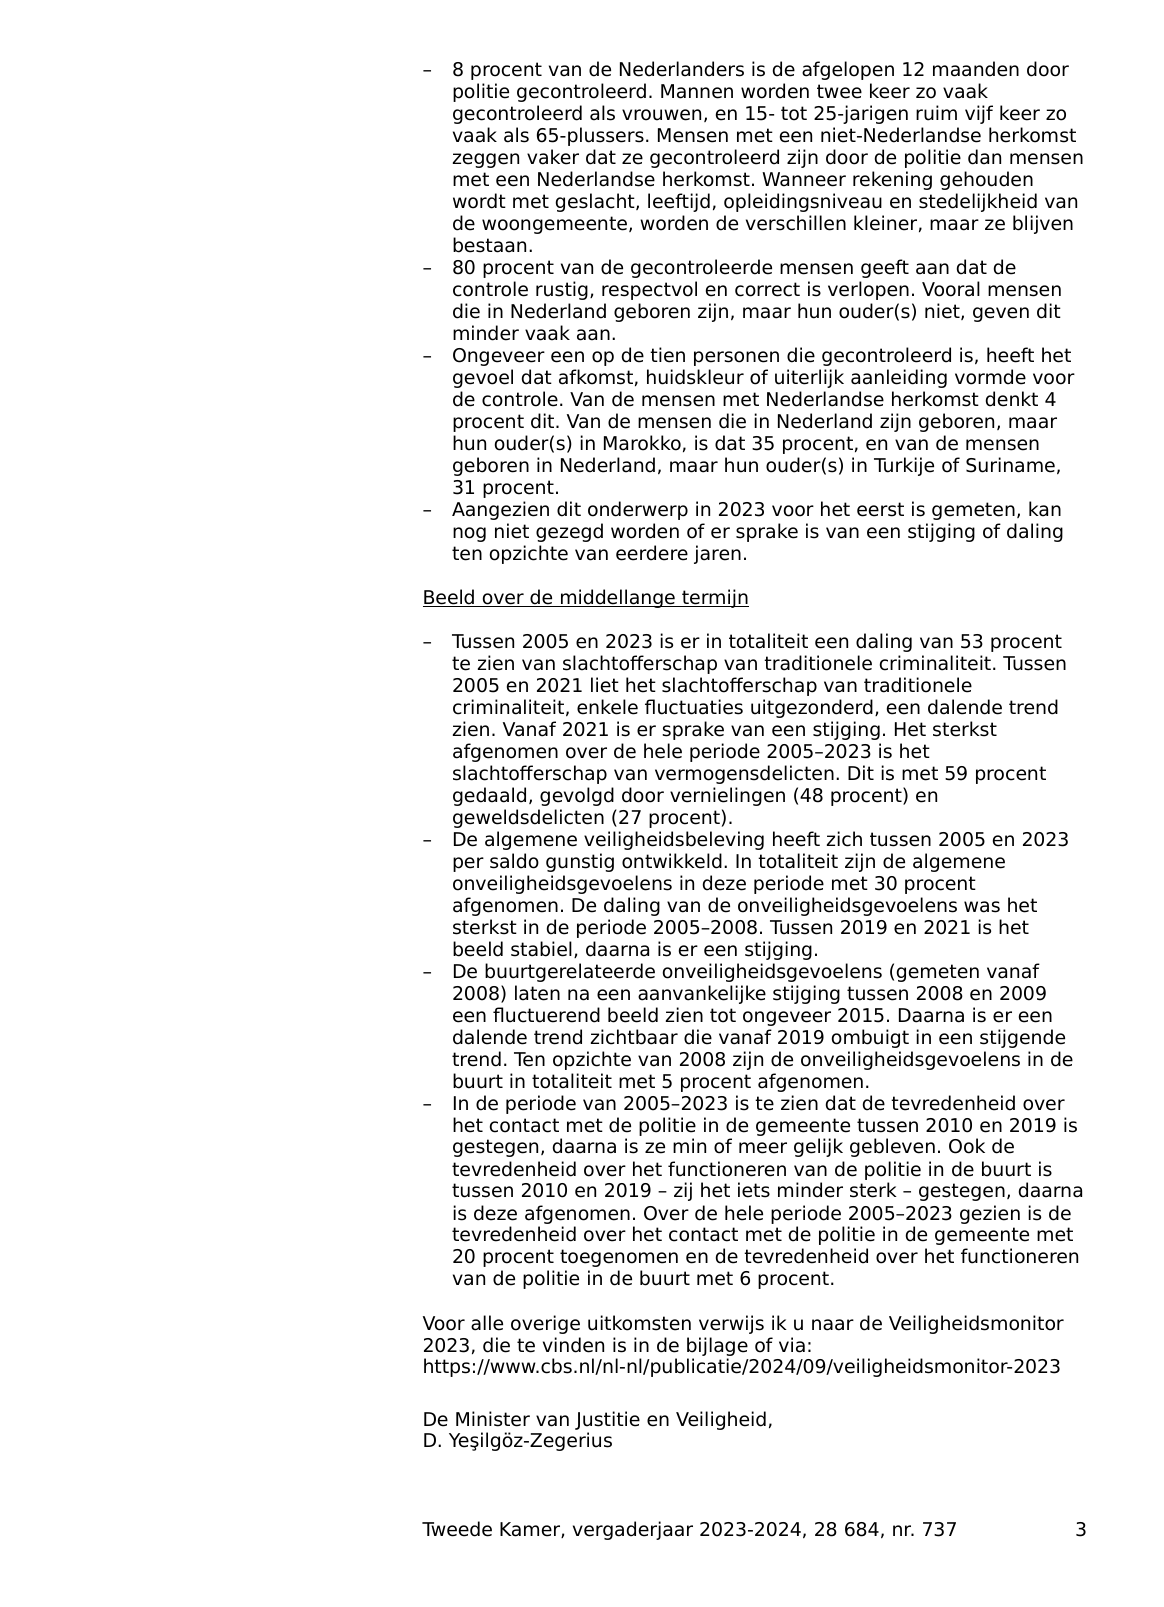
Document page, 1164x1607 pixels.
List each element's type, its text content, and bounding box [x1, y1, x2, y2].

text – De algemene veiligheidsbeleving heeft zich tussen 2005 en 2023 per saldo gunstig ontwikkeld. In totaliteit zijn de algemene onveiligheidsgevoelens in deze periode met 30 procent afgenomen. De daling van de onveiligheidsgevoelens was het sterkst in de periode 2005–2008. Tussen 2019 en 2021 is het beeld stabiel, daarna is er een stijging. [422, 829, 1087, 961]
text – Aangezien dit onderwerp in 2023 voor het eerst is gemeten, kan nog niet gezegd worden of er sprake is van een stijging of daling ten opzichte van eerdere jaren. [422, 499, 1087, 564]
subtitle Beeld over de middellange termijn [422, 587, 1087, 609]
text – Ongeveer een op de tien personen die gecontroleerd is, heeft het gevoel dat afkomst, huidskleur of uiterlijk aanleiding vormde voor de controle. Van de mensen met Nederlandse herkomst denkt 4 procent dit. Van de mensen die in Nederland zijn geboren, maar hun ouder(s) in Marokko, is dat 35 procent, en van de mensen geboren in Nederland, maar hun ouder(s) in Turkije of Suriname, 31 procent. [422, 345, 1087, 499]
text – Tussen 2005 en 2023 is er in totaliteit een daling van 53 procent te zien van slachtofferschap van traditionele criminaliteit. Tussen 2005 en 2021 liet het slachtofferschap van traditionele criminaliteit, enkele fluctuaties uitgezonderd, een dalende trend zien. Vanaf 2021 is er sprake van een stijging. Het sterkst afgenomen over de hele periode 2005–2023 is het slachtofferschap van vermogensdelicten. Dit is met 59 procent gedaald, gevolgd door vernielingen (48 procent) en geweldsdelicten (27 procent). [422, 631, 1087, 829]
text – 80 procent van de gecontroleerde mensen geeft aan dat de controle rustig, respectvol en correct is verlopen. Vooral mensen die in Nederland geboren zijn, maar hun ouder(s) niet, geven dit minder vaak aan. [422, 257, 1087, 345]
text De Minister van Justitie en Veiligheid, D. Yeşilgöz-Zegerius [422, 1408, 1087, 1452]
text Voor alle overige uitkomsten verwijs ik u naar de Veiligheidsmonitor 2023, die te vinden is in de bijlage of via: https://www.cbs.nl/nl-nl/publicatie/2024/09/veiligheidsmonitor-2023 [422, 1312, 1087, 1378]
text – 8 procent van de Nederlanders is de afgelopen 12 maanden door politie gecontroleerd. Mannen worden twee keer zo vaak gecontroleerd als vrouwen, en 15- tot 25-jarigen ruim vijf keer zo vaak als 65-plussers. Mensen met een niet-Nederlandse herkomst zeggen vaker dat ze gecontroleerd zijn door de politie dan mensen met een Nederlandse herkomst. Wanneer rekening gehouden wordt met geslacht, leeftijd, opleidingsniveau en stedelijkheid van de woongemeente, worden de verschillen kleiner, maar ze blijven bestaan. [422, 59, 1087, 257]
text – In de periode van 2005–2023 is te zien dat de tevredenheid over het contact met de politie in de gemeente tussen 2010 en 2019 is gestegen, daarna is ze min of meer gelijk gebleven. Ook de tevredenheid over het functioneren van de politie in de buurt is tussen 2010 en 2019 – zij het iets minder sterk – gestegen, daarna is deze afgenomen. Over de hele periode 2005–2023 gezien is de tevredenheid over het contact met de politie in de gemeente met 20 procent toegenomen en de tevredenheid over het functioneren van de politie in de buurt met 6 procent. [422, 1092, 1087, 1290]
text – De buurtgerelateerde onveiligheidsgevoelens (gemeten vanaf 2008) laten na een aanvankelijke stijging tussen 2008 en 2009 een fluctuerend beeld zien tot ongeveer 2015. Daarna is er een dalende trend zichtbaar die vanaf 2019 ombuigt in een stijgende trend. Ten opzichte van 2008 zijn de onveiligheidsgevoelens in de buurt in totaliteit met 5 procent afgenomen. [422, 961, 1087, 1092]
